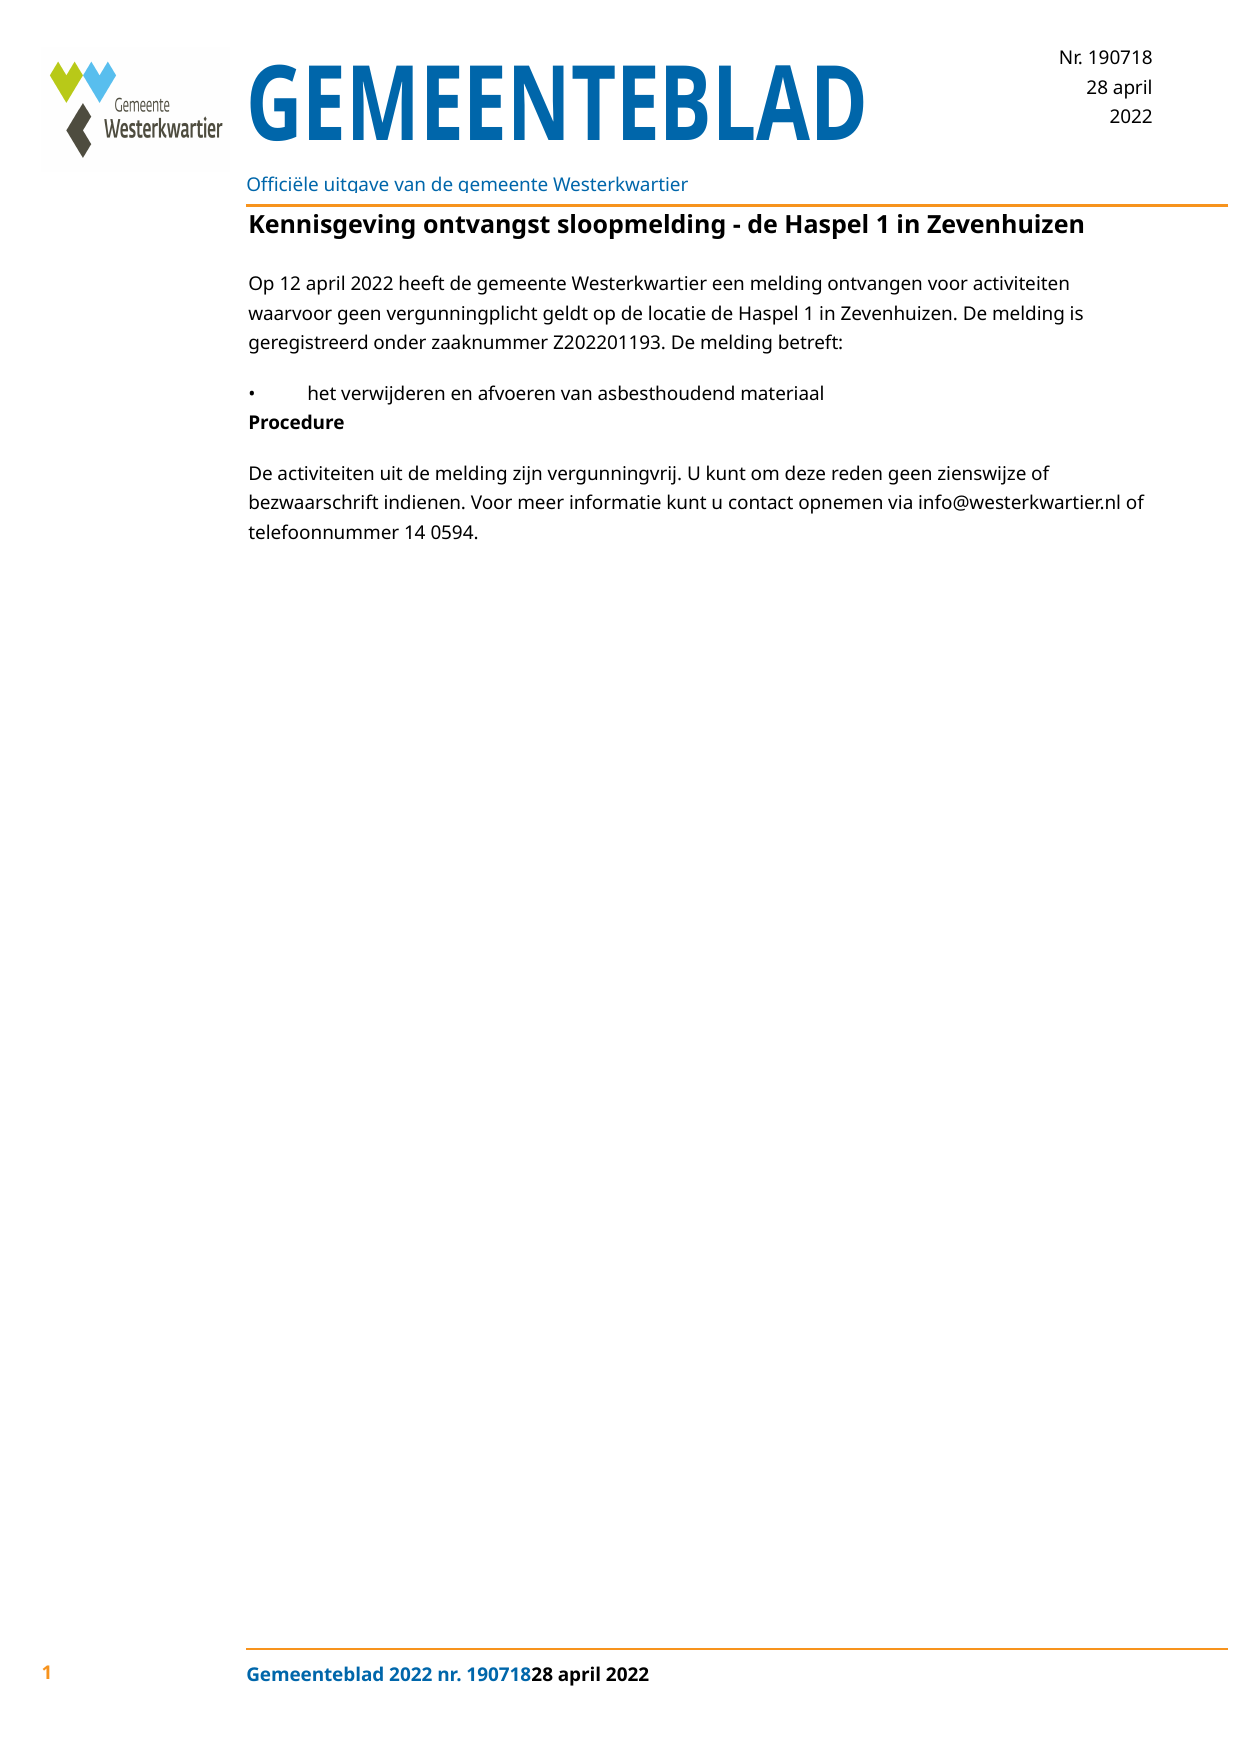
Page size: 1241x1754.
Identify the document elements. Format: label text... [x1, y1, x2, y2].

text De activiteiten uit de melding zijn vergunningvrij. U kunt om deze reden geen zienswijze of bezwaarschrift indienen. Voor meer informatie kunt u contact opnemen via info@westerkwartier.nl of telefoonnummer 14 0594. [248, 460, 1152, 545]
text Op 12 april 2022 heeft de gemeente Westerkwartier een melding ontvangen voor activiteiten waarvoor geen vergunningplicht geldt op de locatie de Haspel 1 in Zevenhuizen. De melding is geregistreerd onder zaaknummer Z202201193. De melding betreft: [248, 270, 1152, 355]
text Procedure [248, 409, 1152, 435]
text Kennisgeving ontvangst sloopmelding - de Haspel 1 in Zevenhuizen [248, 207, 1152, 241]
list het verwijderen en afvoeren van asbesthoudend materiaal [248, 380, 1152, 406]
picture [41, 47, 231, 172]
